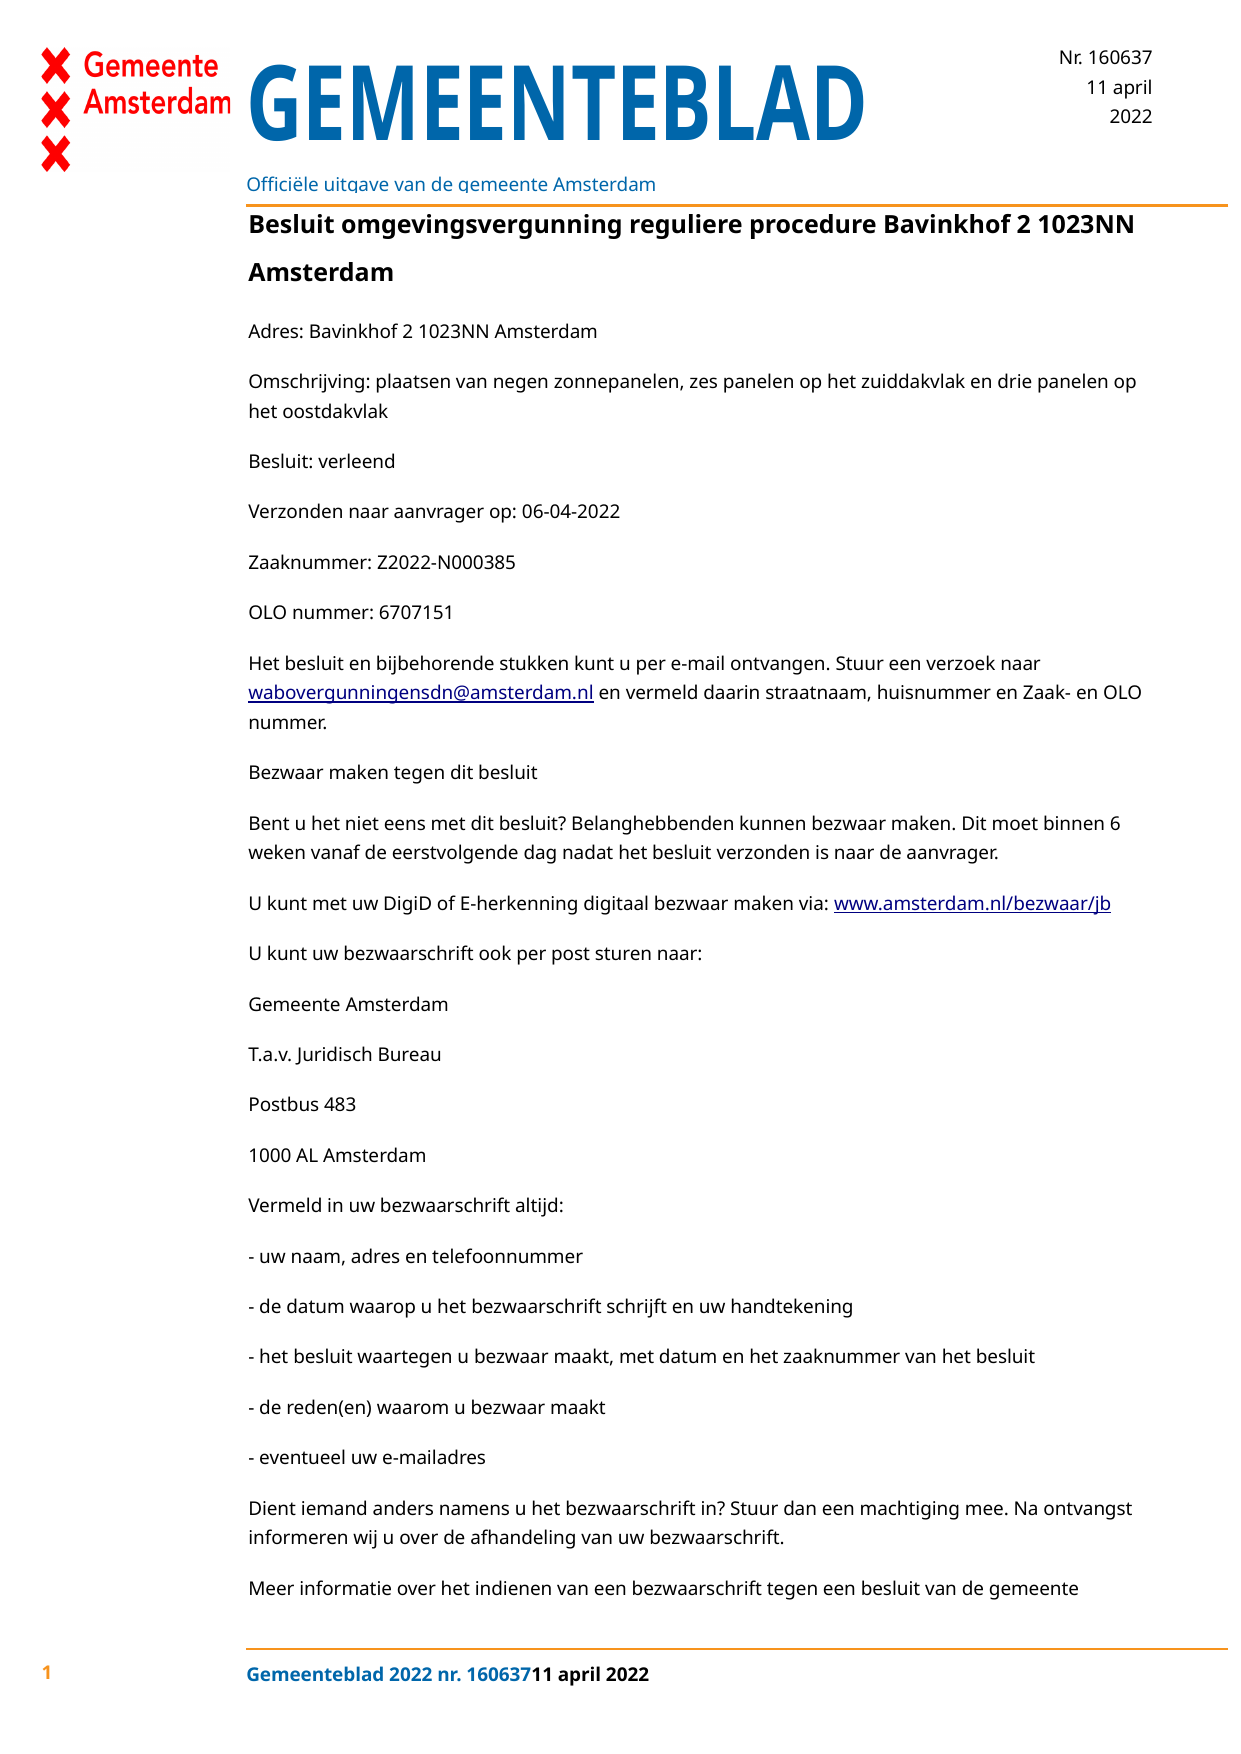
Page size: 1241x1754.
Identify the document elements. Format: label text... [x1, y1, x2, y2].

text Het besluit en bijbehorende stukken kunt u per e-mail ontvangen. Stuur een verzoek naar wabovergunningensdn@amsterdam.nl en vermeld daarin straatnaam, huisnummer en Zaak- en OLO nummer. [248, 650, 1152, 735]
text Vermeld in uw bezwaarschrift altijd: [248, 1192, 1152, 1218]
text Adres: Bavinkhof 2 1023NN Amsterdam [248, 318, 1152, 344]
text Verzonden naar aanvrager op: 06-04-2022 [248, 499, 1152, 524]
text OLO nummer: 6707151 [248, 599, 1152, 625]
text - uw naam, adres en telefoonnummer [248, 1243, 1152, 1269]
text T.a.v. Juridisch Bureau [248, 1041, 1152, 1067]
text - de reden(en) waarom u bezwaar maakt [248, 1394, 1152, 1420]
text - het besluit waartegen u bezwaar maakt, met datum en het zaaknummer van het besluit [248, 1344, 1152, 1369]
text U kunt uw bezwaarschrift ook per post sturen naar: [248, 940, 1152, 966]
picture [41, 47, 231, 172]
text - de datum waarop u het bezwaarschrift schrijft en uw handtekening [248, 1293, 1152, 1319]
text Bent u het niet eens met dit besluit? Belanghebbenden kunnen bezwaar maken. Dit moet binnen 6 weken vanaf de eerstvolgende dag nadat het besluit verzonden is naar de aanvrager. [248, 810, 1152, 865]
text Bezwaar maken tegen dit besluit [248, 759, 1152, 785]
text Dient iemand anders namens u het bezwaarschrift in? Stuur dan een machtiging mee. Na ontvangst informeren wij u over de afhandeling van uw bezwaarschrift. [248, 1495, 1152, 1550]
text 1000 AL Amsterdam [248, 1142, 1152, 1168]
text - eventueel uw e-mailadres [248, 1444, 1152, 1470]
text Meer informatie over het indienen van een bezwaarschrift tegen een besluit van de gemeente [248, 1575, 1152, 1601]
text Besluit: verleend [248, 448, 1152, 474]
text Zaaknummer: Z2022-N000385 [248, 549, 1152, 575]
text Gemeente Amsterdam [248, 991, 1152, 1017]
text Omschrijving: plaatsen van negen zonnepanelen, zes panelen op het zuiddakvlak en drie panelen op het oostdakvlak [248, 368, 1152, 424]
text Besluit omgevingsvergunning reguliere procedure Bavinkhof 2 1023NN Amsterdam [248, 207, 1152, 288]
text U kunt met uw DigiD of E-herkenning digitaal bezwaar maken via: www.amsterdam.nl/bezwaar/jb [248, 890, 1152, 916]
text Postbus 483 [248, 1092, 1152, 1117]
